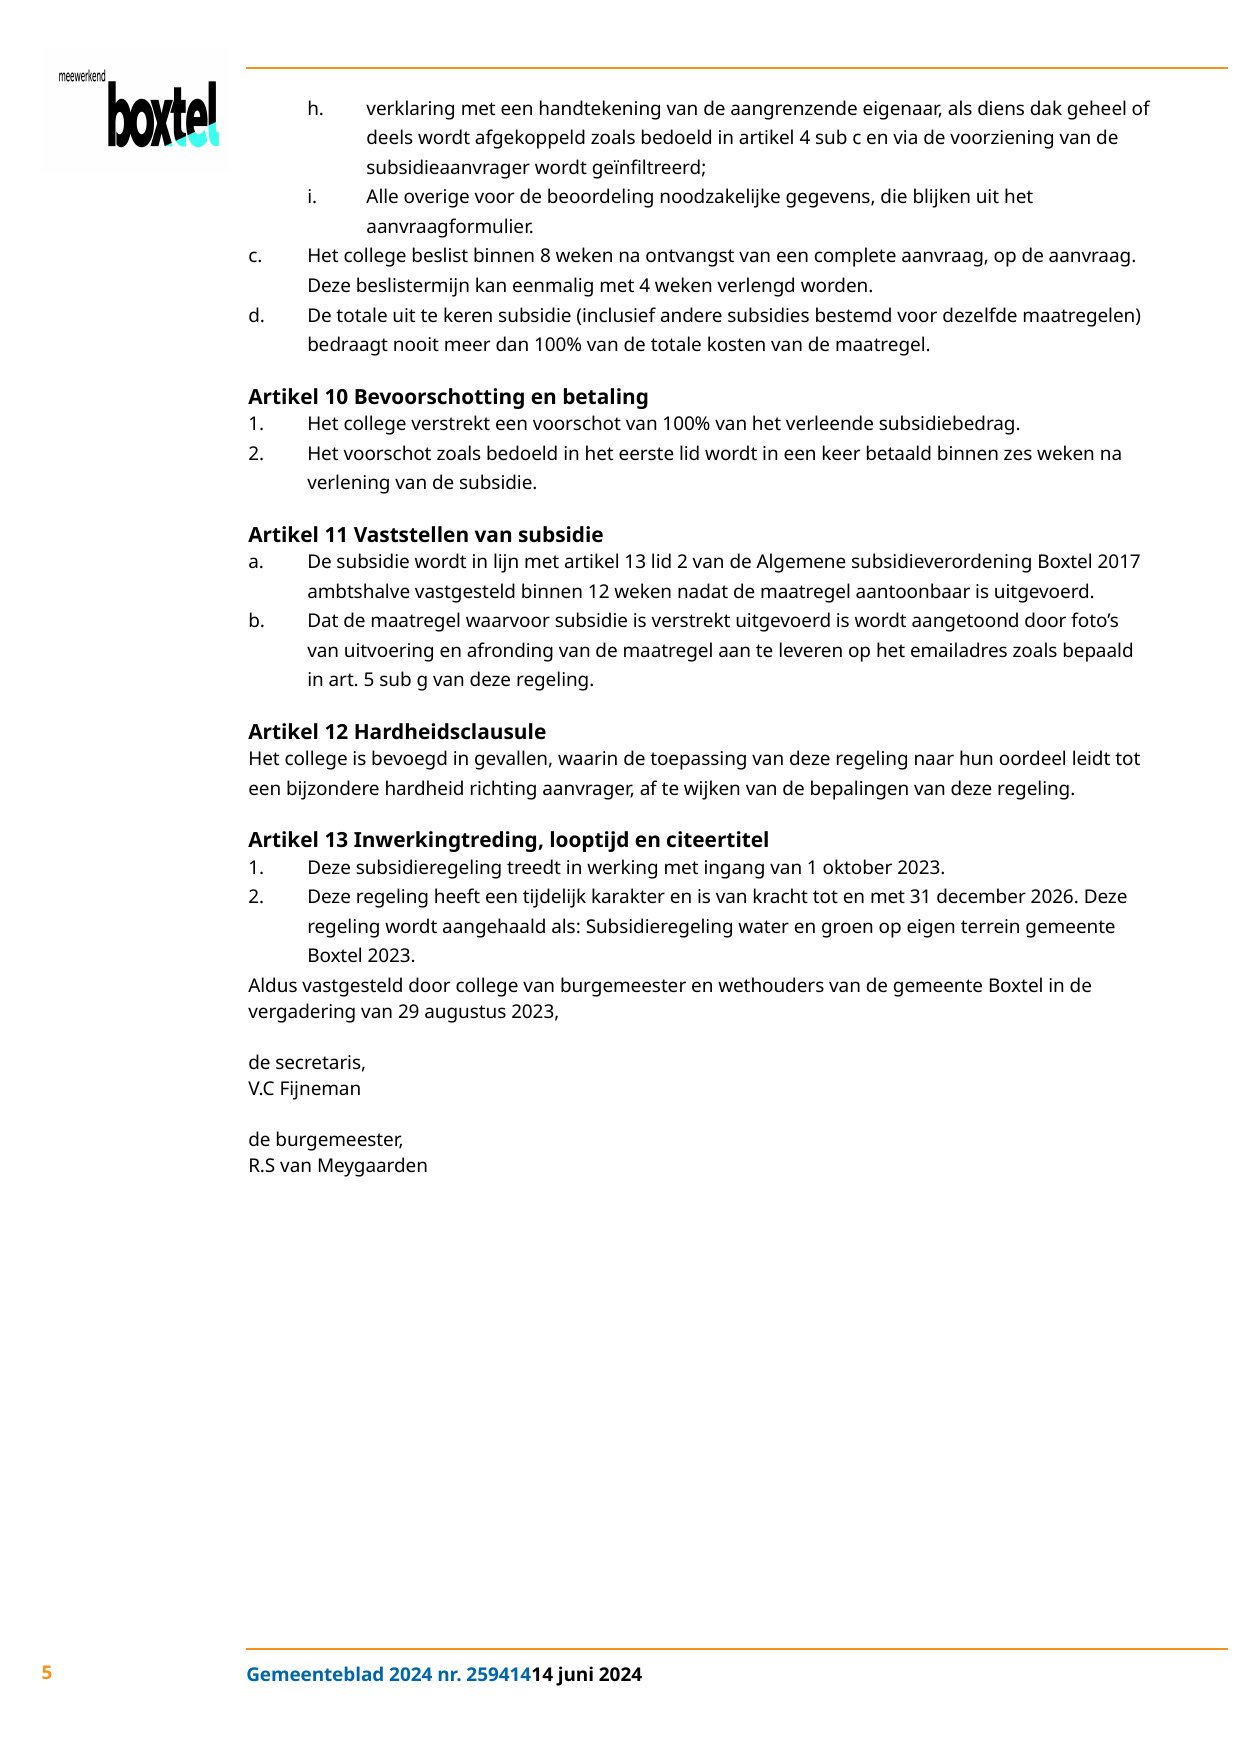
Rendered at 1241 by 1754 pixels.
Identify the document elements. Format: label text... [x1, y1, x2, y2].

list Het voorschot zoals bedoeld in het eerste lid wordt in een keer betaald binnen zes weken na verlening van de subsidie. [248, 440, 1152, 495]
text de burgemeester, [248, 1127, 1152, 1152]
list Het college beslist binnen 8 weken na ontvangst van een complete aanvraag, op de aanvraag. Deze beslistermijn kan eenmalig met 4 weken verlengd worden. [248, 243, 1152, 298]
list De subsidie wordt in lijn met artikel 13 lid 2 van de Algemene subsidieverordening Boxtel 2017 ambtshalve vastgesteld binnen 12 weken nadat de maatregel aantoonbaar is uitgevoerd. [248, 548, 1152, 604]
text Artikel 11 Vaststellen van subsidie [248, 520, 1152, 548]
text de secretaris, [248, 1049, 1152, 1075]
list Alle overige voor de beoordeling noodzakelijke gegevens, die blijken uit het aanvraagformulier. [307, 183, 1152, 239]
text Artikel 10 Bevoorschotting en betaling [248, 382, 1152, 410]
list Deze subsidieregeling treedt in werking met ingang van 1 oktober 2023. [248, 854, 1152, 880]
text Het college is bevoegd in gevallen, waarin de toepassing van deze regeling naar hun oordeel leidt tot een bijzondere hardheid richting aanvrager, af te wijken van de bepalingen van deze regeling. [248, 746, 1152, 801]
list verklaring met een handtekening van de aangrenzende eigenaar, als diens dak geheel of deels wordt afgekoppeld zoals bedoeld in artikel 4 sub c en via de voorziening van de subsidieaanvrager wordt geïnfiltreerd; [307, 95, 1152, 180]
list De totale uit te keren subsidie (inclusief andere subsidies bestemd voor dezelfde maatregelen) bedraagt nooit meer dan 100% van de totale kosten van de maatregel. [248, 302, 1152, 357]
text Artikel 12 Hardheidsclausule [248, 717, 1152, 746]
text Artikel 13 Inwerkingtreding, looptijd en citeertitel [248, 826, 1152, 854]
text Aldus vastgesteld door college van burgemeester en wethouders van de gemeente Boxtel in de vergadering van 29 augustus 2023, [248, 972, 1152, 1024]
text R.S van Meygaarden [248, 1152, 1152, 1178]
picture [41, 47, 231, 172]
list Deze regeling heeft een tijdelijk karakter en is van kracht tot en met 31 december 2026. Deze regeling wordt aangehaald als: Subsidieregeling water en groen op eigen terrein gemeente Boxtel 2023. [248, 883, 1152, 968]
list Dat de maatregel waarvoor subsidie is verstrekt uitgevoerd is wordt aangetoond door foto’s van uitvoering en afronding van de maatregel aan te leveren op het emailadres zoals bepaald in art. 5 sub g van deze regeling. [248, 607, 1152, 692]
text V.C Fijneman [248, 1075, 1152, 1101]
list Het college verstrekt een voorschot van 100% van het verleende subsidiebedrag. [248, 410, 1152, 436]
